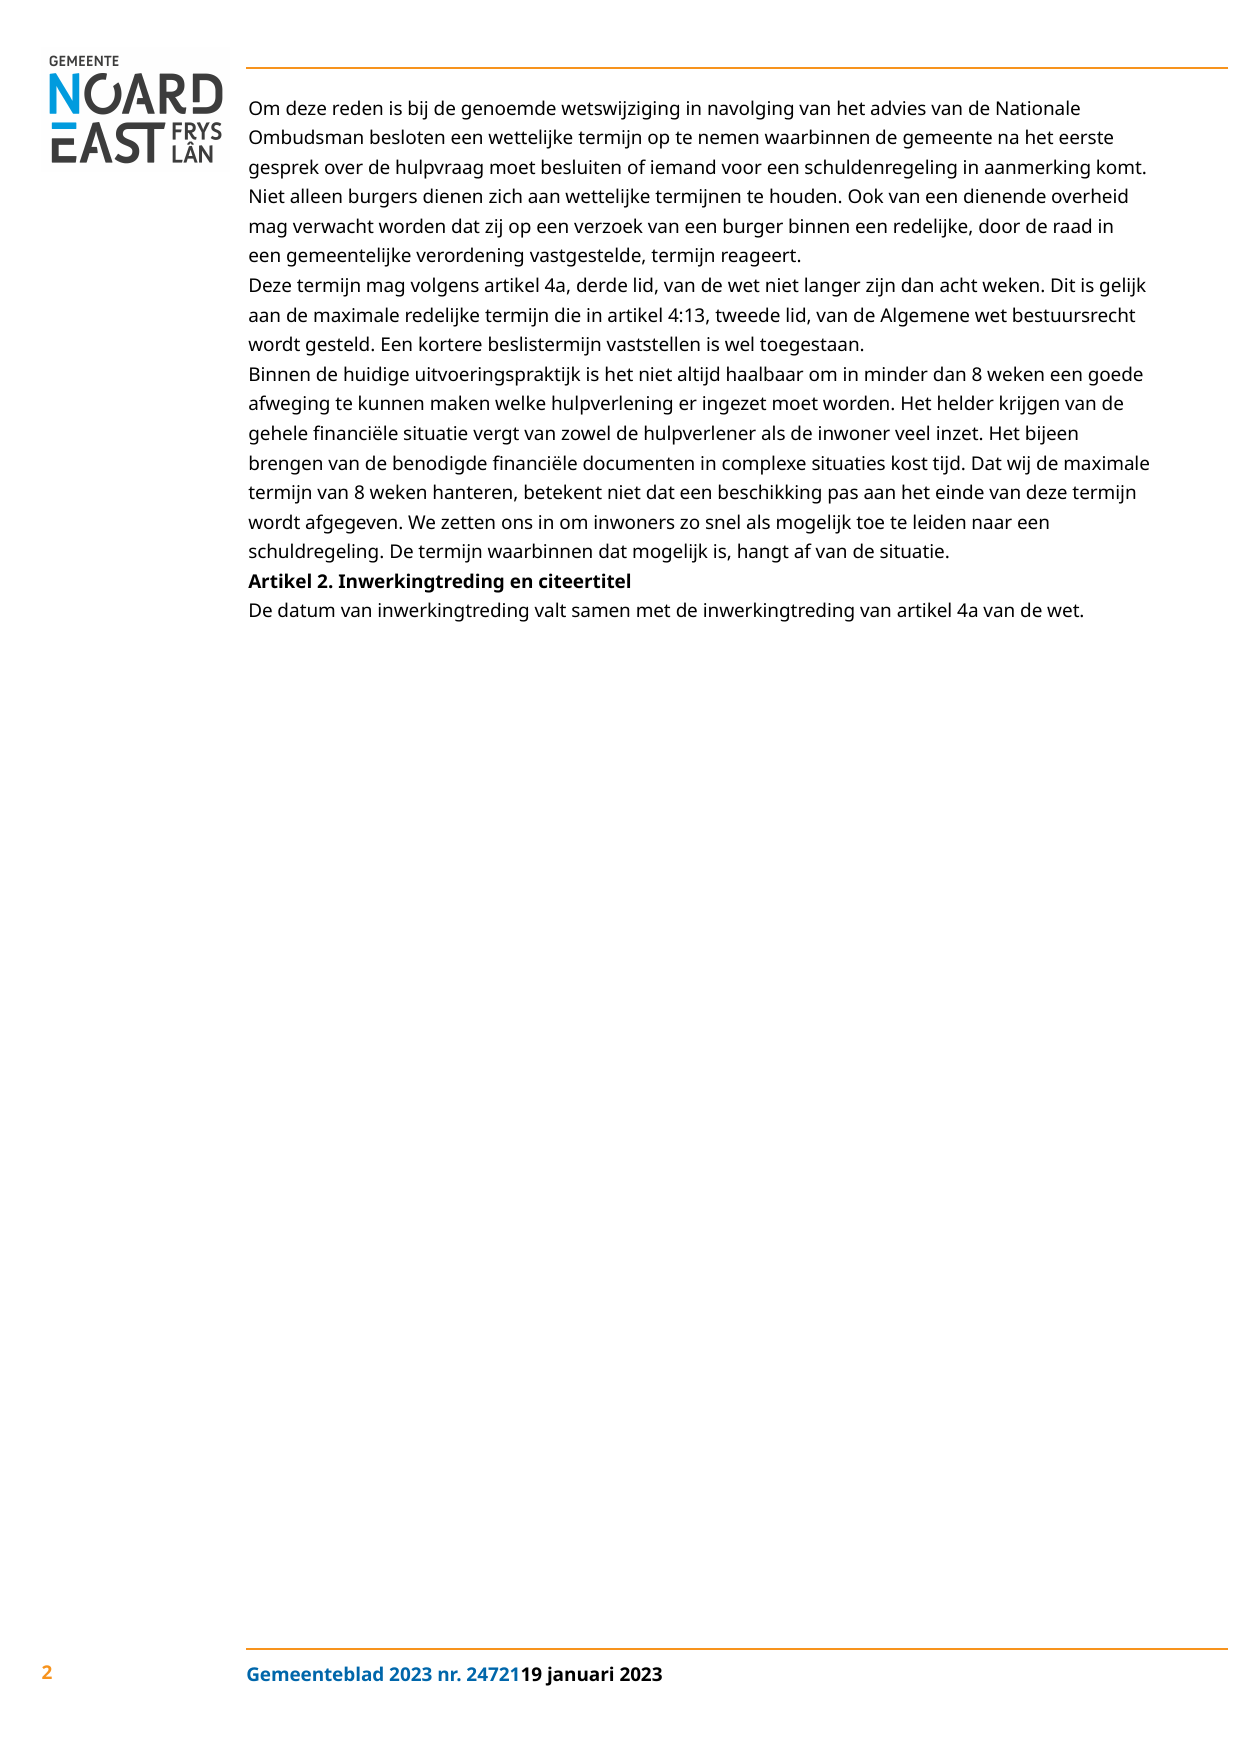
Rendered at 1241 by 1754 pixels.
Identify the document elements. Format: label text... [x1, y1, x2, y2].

text Om deze reden is bij de genoemde wetswijziging in navolging van het advies van de Nationale Ombudsman besloten een wettelijke termijn op te nemen waarbinnen de gemeente na het eerste gesprek over de hulpvraag moet besluiten of iemand voor een schuldenregeling in aanmerking komt. Niet alleen burgers dienen zich aan wettelijke termijnen te houden. Ook van een dienende overheid mag verwacht worden dat zij op een verzoek van een burger binnen een redelijke, door de raad in een gemeentelijke verordening vastgestelde, termijn reageert. [248, 95, 1152, 268]
text Deze termijn mag volgens artikel 4a, derde lid, van de wet niet langer zijn dan acht weken. Dit is gelijk aan de maximale redelijke termijn die in artikel 4:13, tweede lid, van de Algemene wet bestuursrecht wordt gesteld. Een kortere beslistermijn vaststellen is wel toegestaan. [248, 272, 1152, 357]
picture [41, 47, 231, 172]
text De datum van inwerkingtreding valt samen met de inwerkingtreding van artikel 4a van de wet. [248, 598, 1152, 623]
text Binnen de huidige uitvoeringspraktijk is het niet altijd haalbaar om in minder dan 8 weken een goede afweging te kunnen maken welke hulpverlening er ingezet moet worden. Het helder krijgen van de gehele financiële situatie vergt van zowel de hulpverlener als de inwoner veel inzet. Het bijeen brengen van de benodigde financiële documenten in complexe situaties kost tijd. Dat wij de maximale termijn van 8 weken hanteren, betekent niet dat een beschikking pas aan het einde van deze termijn wordt afgegeven. We zetten ons in om inwoners zo snel als mogelijk toe te leiden naar een schuldregeling. De termijn waarbinnen dat mogelijk is, hangt af van de situatie. [248, 361, 1152, 564]
text Artikel 2. Inwerkingtreding en citeertitel [248, 568, 1152, 594]
